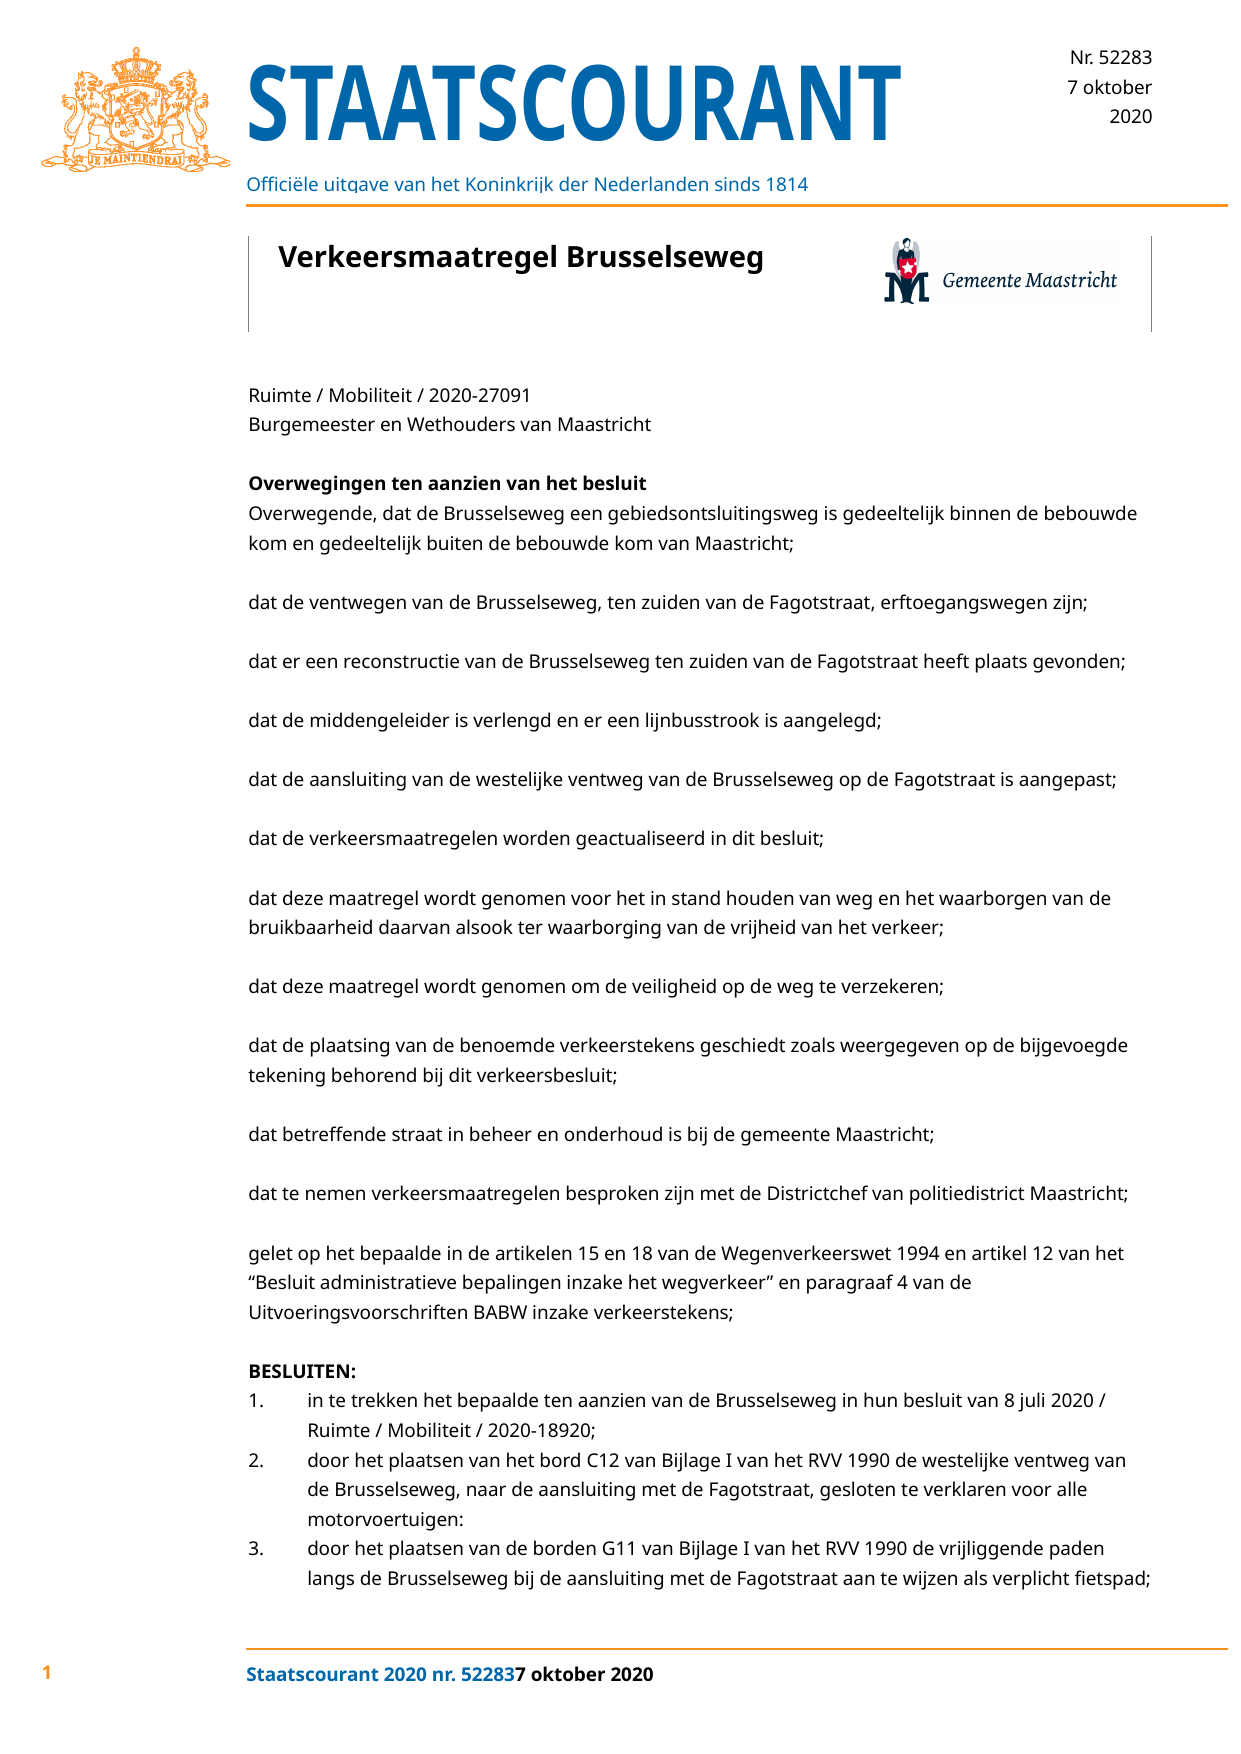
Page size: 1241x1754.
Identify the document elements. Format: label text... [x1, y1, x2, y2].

list door het plaatsen van de borden G11 van Bijlage I van het RVV 1990 de vrijliggende paden langs de Brusselseweg bij de aansluiting met de Fagotstraat aan te wijzen als verplicht fietspad; [248, 1536, 1152, 1591]
table_header [850, 236, 1151, 332]
text dat de plaatsing van de benoemde verkeerstekens geschiedt zoals weergegeven op de bijgevoegde tekening behorend bij dit verkeersbesluit; [248, 1033, 1152, 1088]
text dat betreffende straat in beheer en onderhoud is bij de gemeente Maastricht; [248, 1121, 1152, 1147]
text BESLUITEN: [248, 1358, 1152, 1384]
text Ruimte / Mobiliteit / 2020-27091 [248, 382, 1152, 408]
text gelet op het bepaalde in de artikelen 15 en 18 van de Wegenverkeerswet 1994 en artikel 12 van het “Besluit administratieve bepalingen inzake het wegverkeer” en paragraaf 4 van de Uitvoeringsvoorschriften BABW inzake verkeerstekens; [248, 1240, 1152, 1325]
text dat te nemen verkeersmaatregelen besproken zijn met de Districtchef van politiedistrict Maastricht; [248, 1181, 1152, 1206]
picture [882, 236, 1119, 306]
text dat de ventwegen van de Brusselseweg, ten zuiden van de Fagotstraat, erftoegangswegen zijn; [248, 589, 1152, 615]
table_header Verkeersmaatregel Brusselseweg [249, 236, 850, 332]
text Overwegingen ten aanzien van het besluit [248, 471, 1152, 496]
list door het plaatsen van het bord C12 van Bijlage I van het RVV 1990 de westelijke ventweg van de Brusselseweg, naar de aansluiting met de Fagotstraat, gesloten te verklaren voor alle motorvoertuigen: [248, 1447, 1152, 1532]
text dat deze maatregel wordt genomen om de veiligheid op de weg te verzekeren; [248, 973, 1152, 999]
text dat de verkeersmaatregelen worden geactualiseerd in dit besluit; [248, 826, 1152, 851]
text Burgemeester en Wethouders van Maastricht [248, 411, 1152, 437]
list in te trekken het bepaalde ten aanzien van de Brusselseweg in hun besluit van 8 juli 2020 / Ruimte / Mobiliteit / 2020-18920; [248, 1388, 1152, 1443]
picture [41, 47, 231, 172]
text dat er een reconstructie van de Brusselseweg ten zuiden van de Fagotstraat heeft plaats gevonden; [248, 648, 1152, 674]
text dat deze maatregel wordt genomen voor het in stand houden van weg en het waarborgen van de bruikbaarheid daarvan alsook ter waarborging van de vrijheid van het verkeer; [248, 885, 1152, 940]
text Overwegende, dat de Brusselseweg een gebiedsontsluitingsweg is gedeeltelijk binnen de bebouwde kom en gedeeltelijk buiten de bebouwde kom van Maastricht; [248, 500, 1152, 556]
text dat de middengeleider is verlengd en er een lijnbusstrook is aangelegd; [248, 707, 1152, 733]
text dat de aansluiting van de westelijke ventweg van de Brusselseweg op de Fagotstraat is aangepast; [248, 766, 1152, 792]
